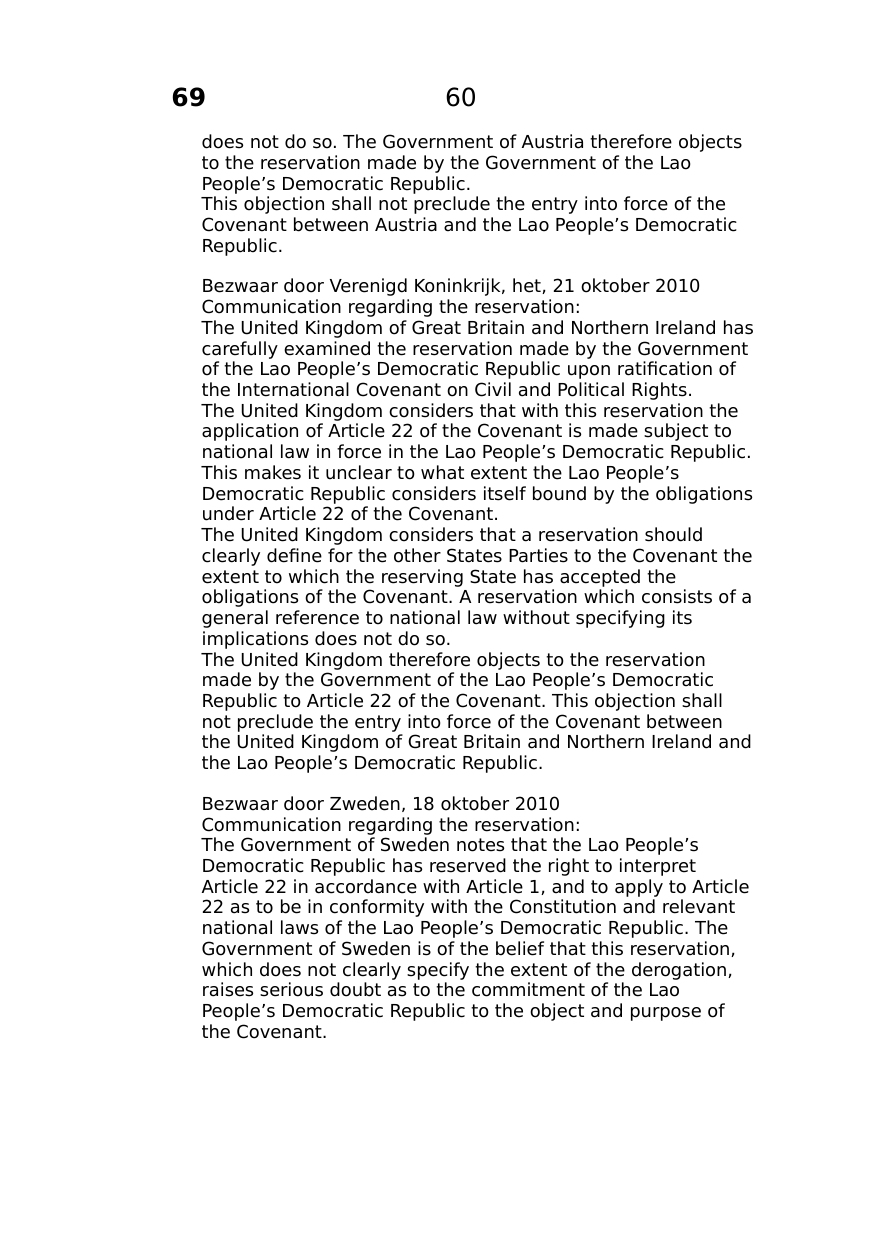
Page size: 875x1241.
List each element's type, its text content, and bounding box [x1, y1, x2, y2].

text The United Kingdom of Great Britain and Northern Ireland has carefully examined the reservation made by the Government of the Lao People’s Democratic Republic upon ratification of the International Covenant on Civil and Political Rights. [201, 318, 756, 401]
text The United Kingdom considers that with this reservation the application of Article 22 of the Covenant is made subject to national law in force in the Lao People’s Democratic Republic. This makes it unclear to what extent the Lao People’s Democratic Republic considers itself bound by the obligations under Article 22 of the Covenant. [201, 401, 756, 525]
text The Government of Sweden notes that the Lao People’s Democratic Republic has reserved the right to interpret Article 22 in accordance with Article 1, and to apply to Article 22 as to be in conformity with the Constitution and relevant national laws of the Lao People’s Democratic Republic. The Government of Sweden is of the belief that this reservation, which does not clearly specify the extent of the derogation, raises serious doubt as to the commitment of the Lao People’s Democratic Republic to the object and purpose of the Covenant. [201, 835, 756, 1042]
text Bezwaar door Verenigd Koninkrijk, het, 21 oktober 2010 [201, 276, 756, 297]
text Communication regarding the reservation: [201, 297, 756, 318]
text The United Kingdom considers that a reservation should clearly define for the other States Parties to the Covenant the extent to which the reserving State has accepted the obligations of the Covenant. A reservation which consists of a general reference to national law without specifying its implications does not do so. [201, 525, 756, 649]
text Communication regarding the reservation: [201, 814, 756, 835]
text The United Kingdom therefore objects to the reservation made by the Government of the Lao People’s Democratic Republic to Article 22 of the Covenant. This objection shall not preclude the entry into force of the Covenant between the United Kingdom of Great Britain and Northern Ireland and the Lao People’s Democratic Republic. [201, 649, 756, 774]
text This objection shall not preclude the entry into force of the Covenant between Austria and the Lao People’s Democratic Republic. [201, 194, 756, 256]
text Bezwaar door Zweden, 18 oktober 2010 [201, 794, 756, 814]
text does not do so. The Government of Austria therefore objects to the reservation made by the Government of the Lao People’s Democratic Republic. [201, 132, 756, 194]
